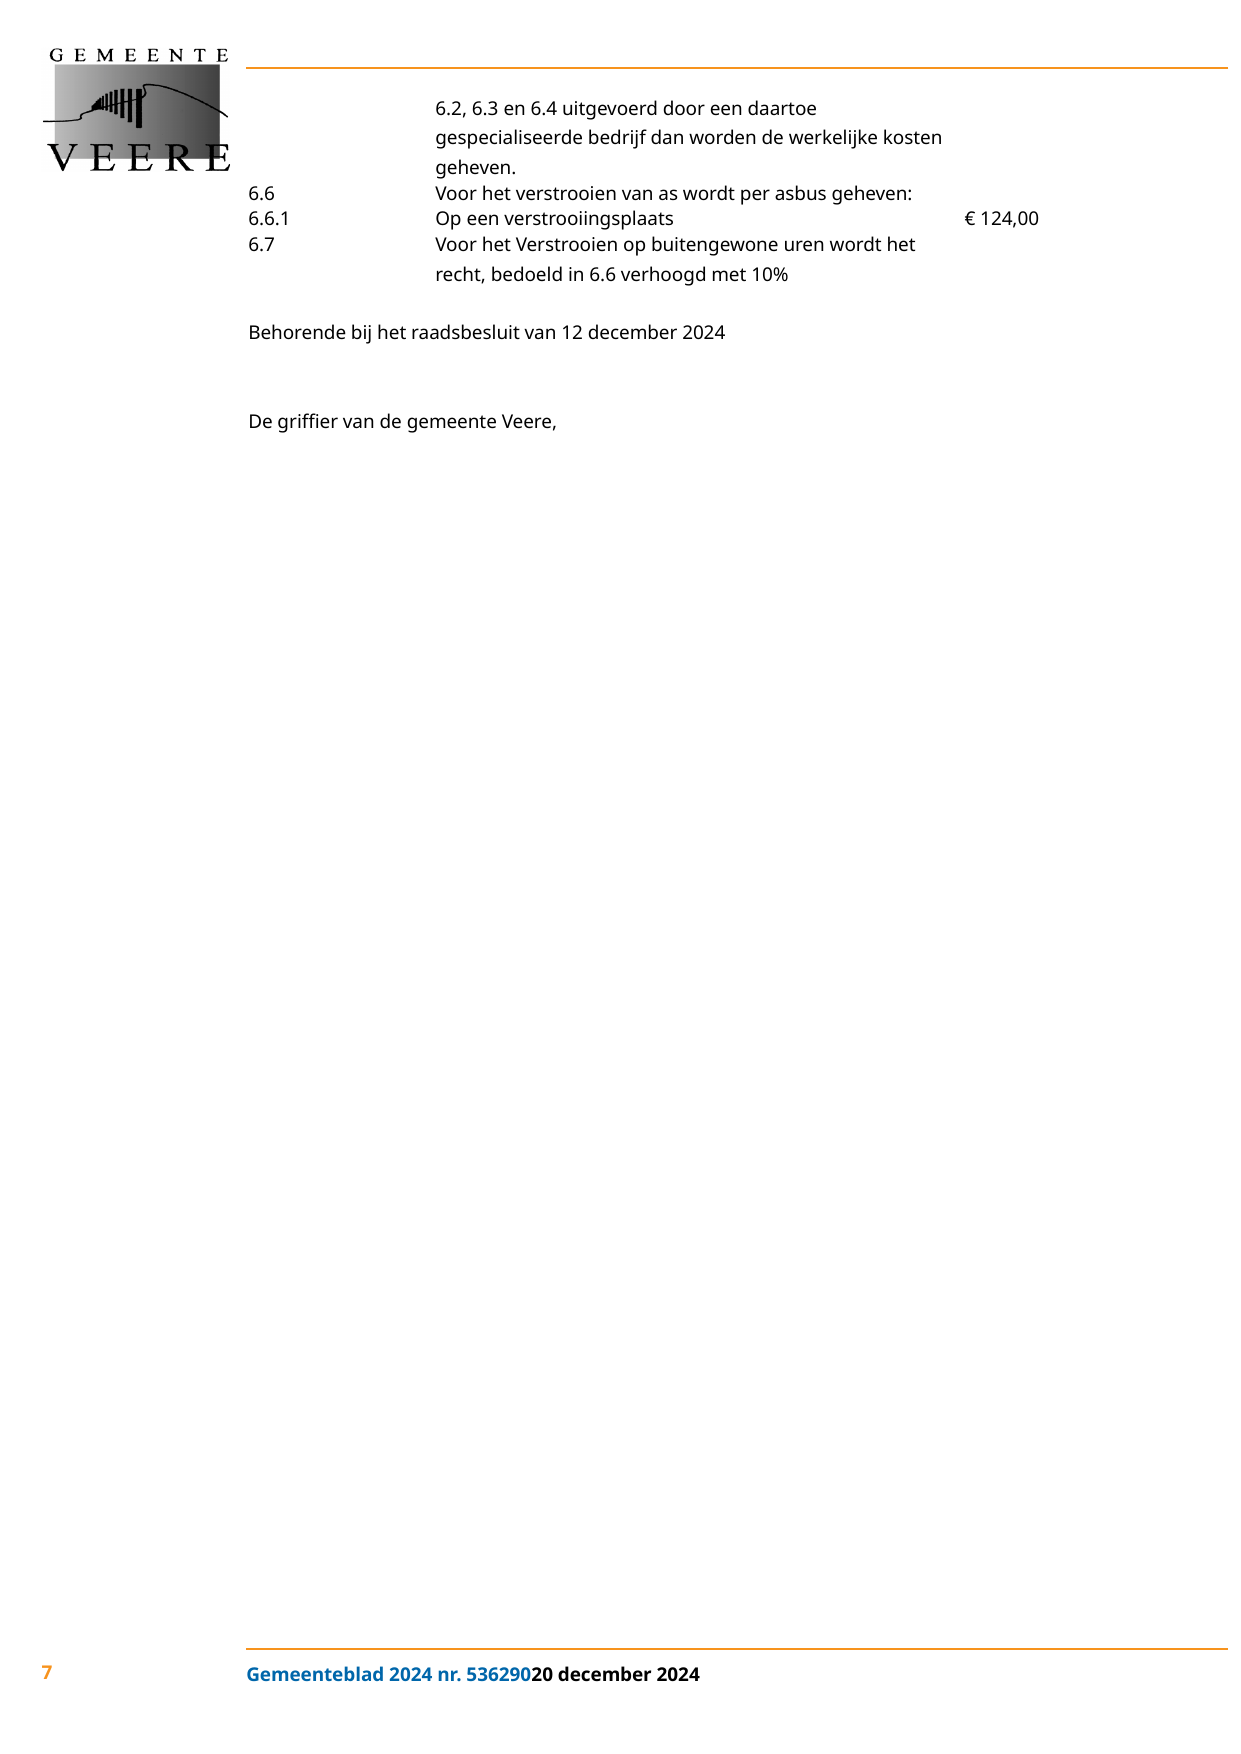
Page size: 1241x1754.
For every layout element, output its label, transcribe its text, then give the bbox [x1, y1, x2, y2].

text De griffier van de gemeente Veere, [248, 408, 1152, 434]
text Behorende bij het raadsbesluit van 12 december 2024 [248, 319, 1152, 345]
table_cell € 124,00 [964, 205, 1152, 231]
table_cell [964, 95, 1152, 180]
table_cell [248, 95, 435, 180]
table_cell [964, 180, 1152, 205]
table_cell [964, 231, 1152, 286]
table_cell 6.2, 6.3 en 6.4 uitgevoerd door een daartoe gespecialiseerde bedrijf dan worden de werkelijke kosten geheven. [435, 95, 964, 180]
table_cell Voor het verstrooien van as wordt per asbus geheven: [435, 180, 964, 205]
table_cell 6.7 [248, 231, 435, 286]
picture [41, 47, 231, 172]
table_cell 6.6.1 [248, 205, 435, 231]
table_cell Voor het Verstrooien op buitengewone uren wordt het recht, bedoeld in 6.6 verhoogd met 10% [435, 231, 964, 286]
table_cell 6.6 [248, 180, 435, 205]
table_cell Op een verstrooiingsplaats [435, 205, 964, 231]
